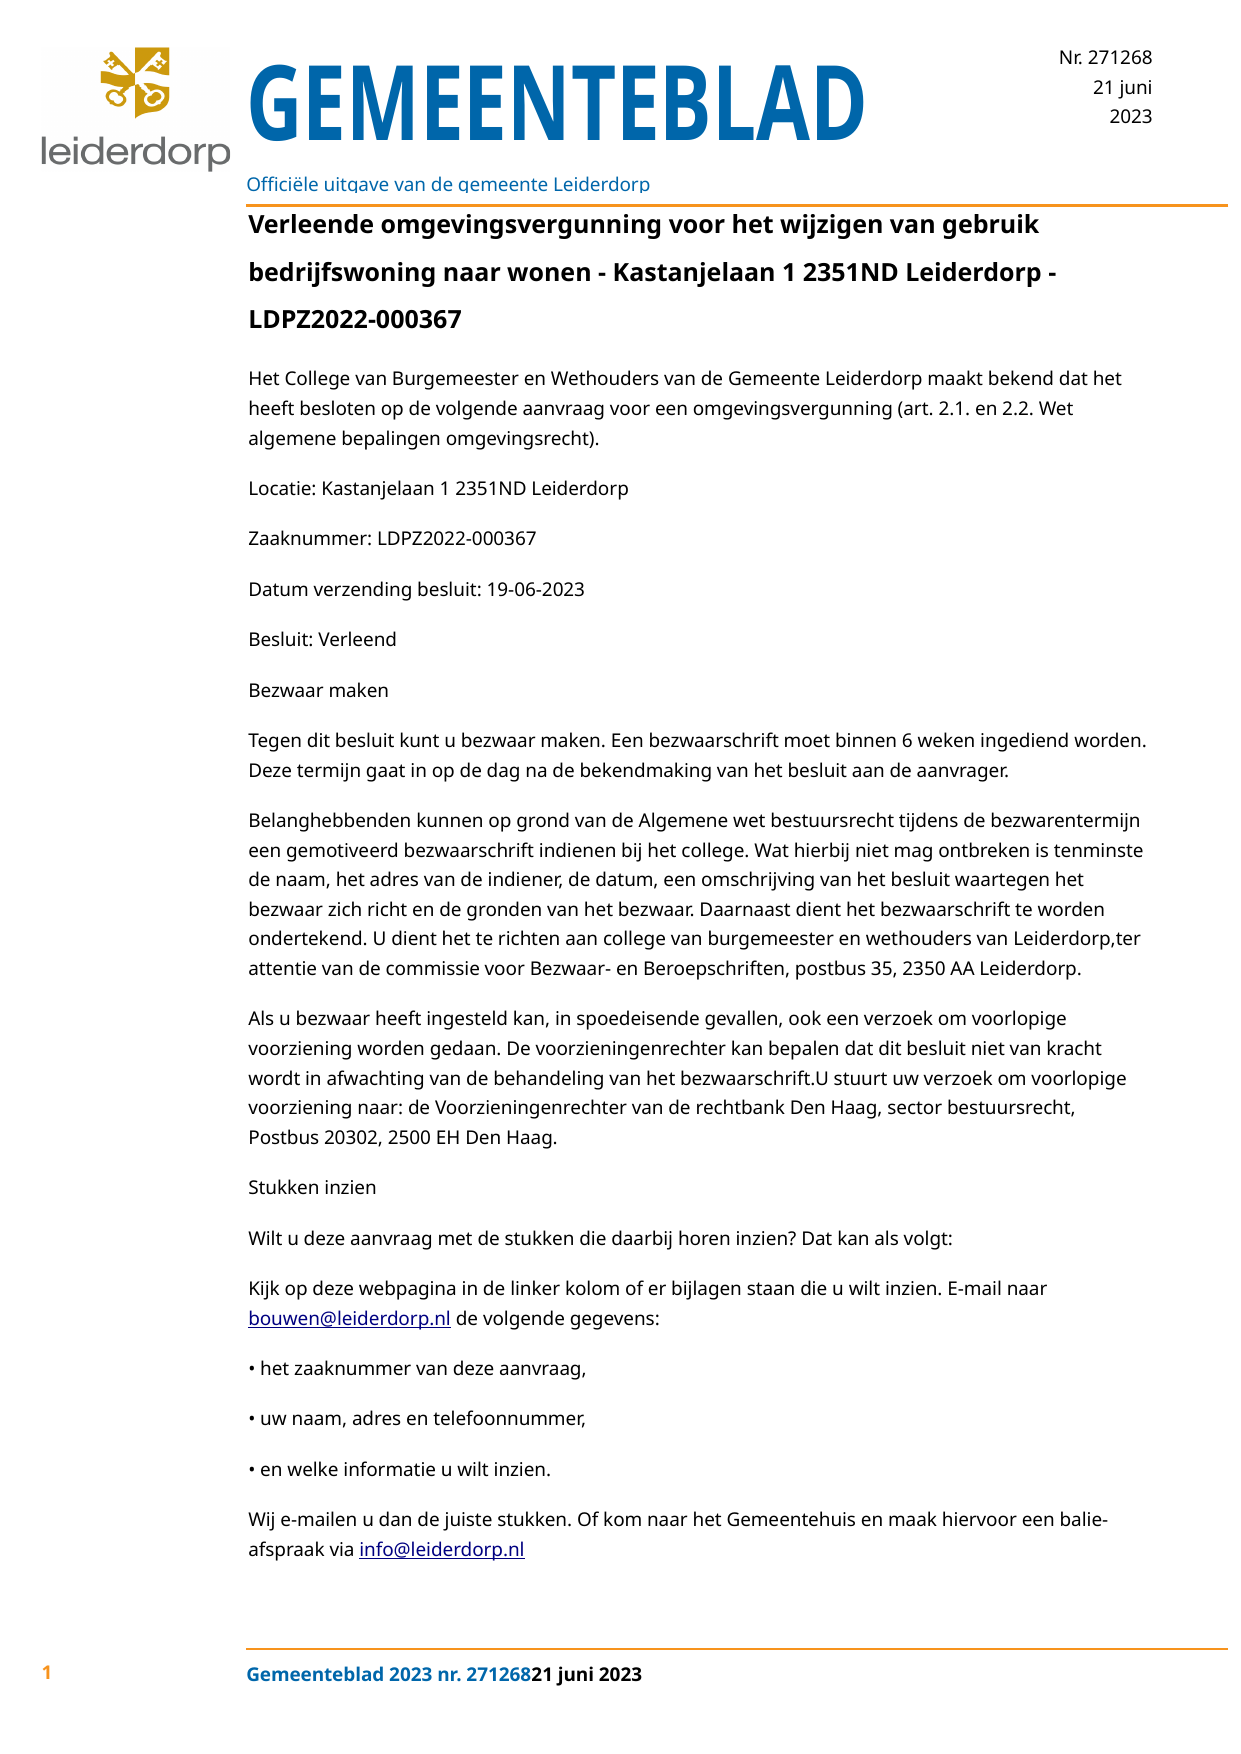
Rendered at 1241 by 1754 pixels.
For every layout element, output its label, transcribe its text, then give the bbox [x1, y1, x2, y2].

text Verleende omgevingsvergunning voor het wijzigen van gebruik bedrijfswoning naar wonen - Kastanjelaan 1 2351ND Leiderdorp - LDPZ2022-000367 [248, 207, 1152, 336]
text Kijk op deze webpagina in de linker kolom of er bijlagen staan die u wilt inzien. E-mail naar bouwen@leiderdorp.nl de volgende gegevens: [248, 1275, 1152, 1330]
text Datum verzending besluit: 19-06-2023 [248, 576, 1152, 602]
text Stukken inzien [248, 1174, 1152, 1200]
text • en welke informatie u wilt inzien. [248, 1456, 1152, 1482]
text Het College van Burgemeester en Wethouders van de Gemeente Leiderdorp maakt bekend dat het heeft besloten op de volgende aanvraag voor een omgevingsvergunning (art. 2.1. en 2.2. Wet algemene bepalingen omgevingsrecht). [248, 366, 1152, 450]
picture [41, 47, 231, 172]
text Besluit: Verleend [248, 626, 1152, 652]
text • het zaaknummer van deze aanvraag, [248, 1355, 1152, 1381]
text • uw naam, adres en telefoonnummer, [248, 1406, 1152, 1431]
text Zaaknummer: LDPZ2022-000367 [248, 526, 1152, 551]
text Bezwaar maken [248, 677, 1152, 702]
text Belanghebbenden kunnen op grond van de Algemene wet bestuursrecht tijdens de bezwarentermijn een gemotiveerd bezwaarschrift indienen bij het college. Wat hierbij niet mag ontbreken is tenminste de naam, het adres van de indiener, de datum, een omschrijving van het besluit waartegen het bezwaar zich richt en de gronden van het bezwaar. Daarnaast dient het bezwaarschrift te worden ondertekend. U dient het te richten aan college van burgemeester en wethouders van Leiderdorp,ter attentie van de commissie voor Bezwaar- en Beroepschriften, postbus 35, 2350 AA Leiderdorp. [248, 807, 1152, 981]
text Tegen dit besluit kunt u bezwaar maken. Een bezwaarschrift moet binnen 6 weken ingediend worden. Deze termijn gaat in op de dag na de bekendmaking van het besluit aan de aanvrager. [248, 727, 1152, 782]
text Locatie: Kastanjelaan 1 2351ND Leiderdorp [248, 475, 1152, 501]
text Als u bezwaar heeft ingesteld kan, in spoedeisende gevallen, ook een verzoek om voorlopige voorziening worden gedaan. De voorzieningenrechter kan bepalen dat dit besluit niet van kracht wordt in afwachting van de behandeling van het bezwaarschrift.U stuurt uw verzoek om voorlopige voorziening naar: de Voorzieningenrechter van de rechtbank Den Haag, sector bestuursrecht, Postbus 20302, 2500 EH Den Haag. [248, 1006, 1152, 1149]
text Wij e-mailen u dan de juiste stukken. Of kom naar het Gemeentehuis en maak hiervoor een balie-afspraak via info@leiderdorp.nl [248, 1506, 1152, 1562]
text Wilt u deze aanvraag met de stukken die daarbij horen inzien? Dat kan als volgt: [248, 1225, 1152, 1250]
